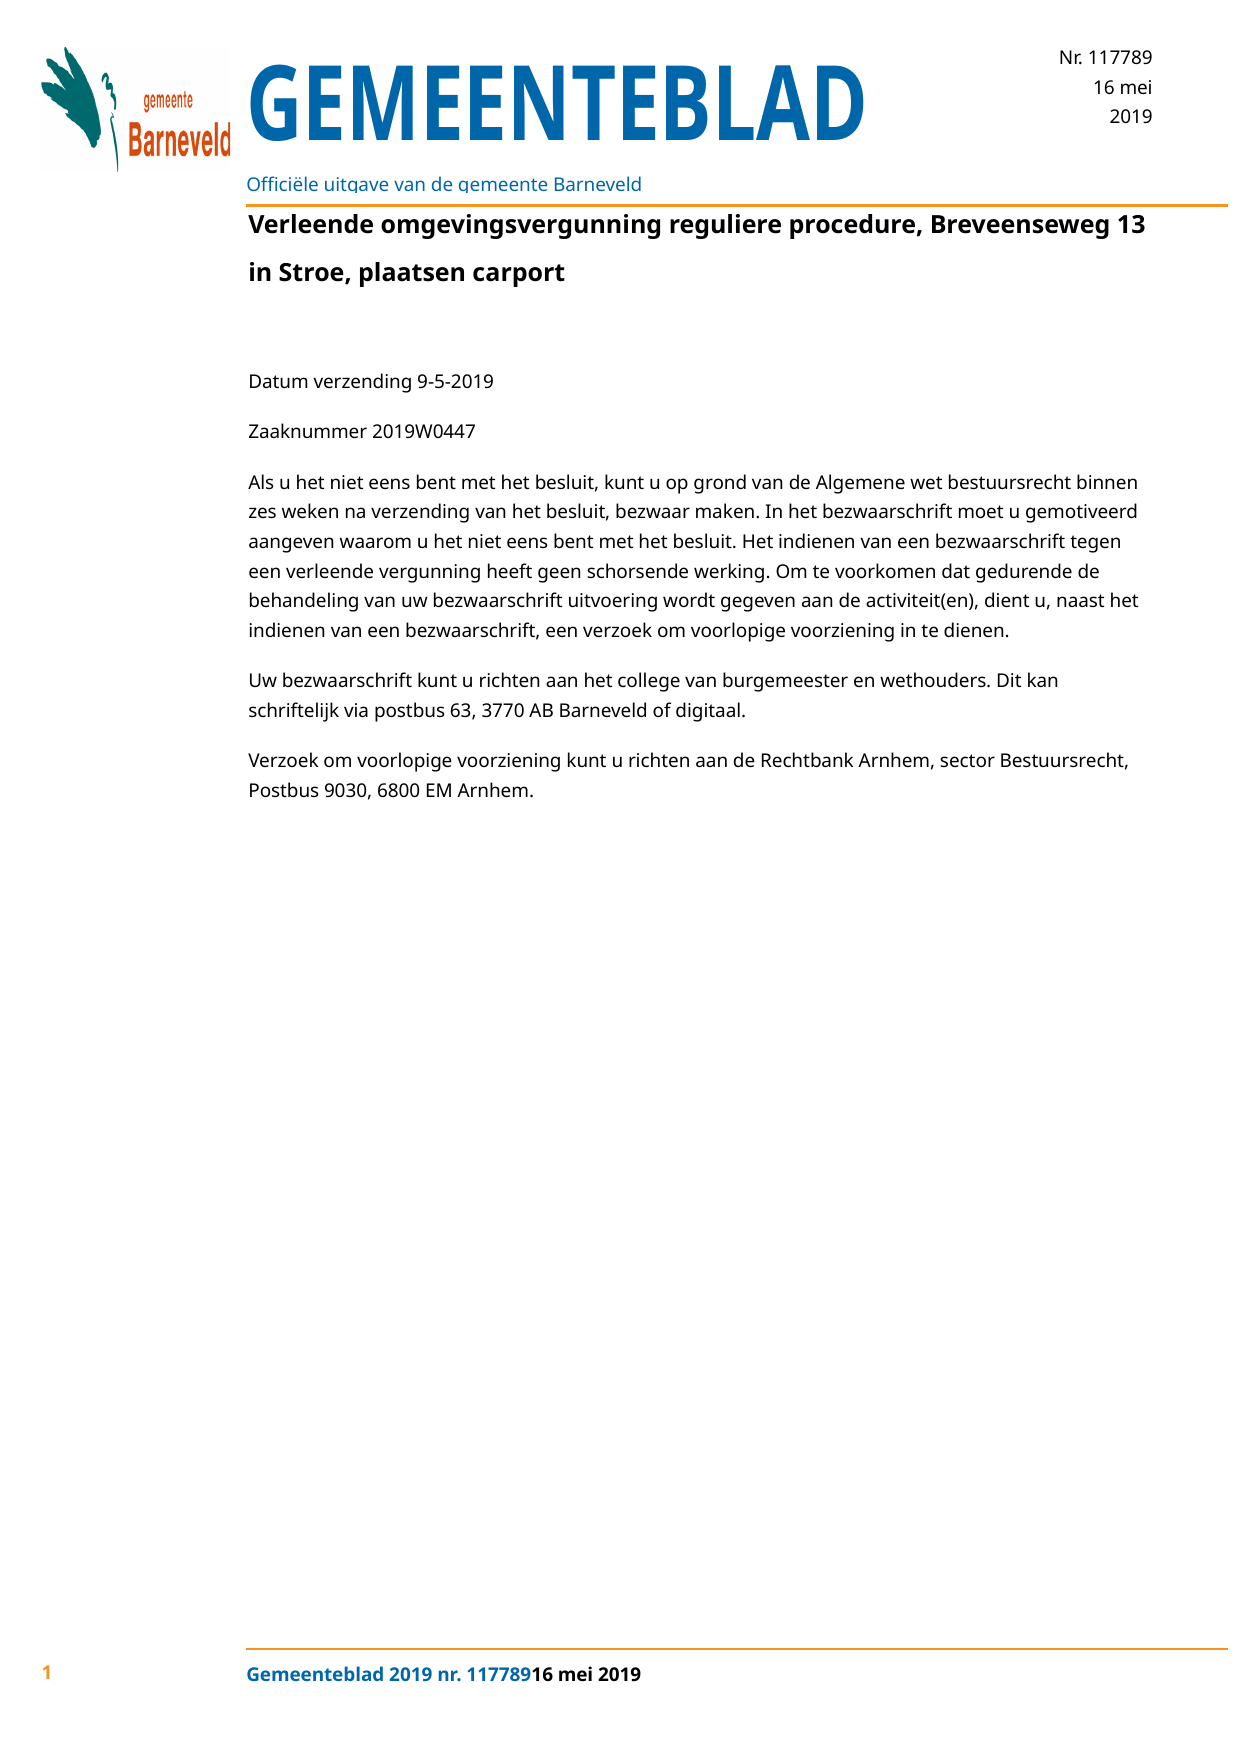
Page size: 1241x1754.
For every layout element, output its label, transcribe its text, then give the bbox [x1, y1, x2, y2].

picture [41, 47, 231, 172]
text Als u het niet eens bent met het besluit, kunt u op grond van de Algemene wet bestuursrecht binnen zes weken na verzending van het besluit, bezwaar maken. In het bezwaarschrift moet u gemotiveerd aangeven waarom u het niet eens bent met het besluit. Het indienen van een bezwaarschrift tegen een verleende vergunning heeft geen schorsende werking. Om te voorkomen dat gedurende de behandeling van uw bezwaarschrift uitvoering wordt gegeven aan de activiteit(en), dient u, naast het indienen van een bezwaarschrift, een verzoek om voorlopige voorziening in te dienen. [248, 469, 1152, 643]
text Uw bezwaarschrift kunt u richten aan het college van burgemeester en wethouders. Dit kan schriftelijk via postbus 63, 3770 AB Barneveld of digitaal. [248, 667, 1152, 723]
text Zaaknummer 2019W0447 [248, 419, 1152, 444]
text Datum verzending 9-5-2019 [248, 368, 1152, 394]
text Verzoek om voorlopige voorziening kunt u richten aan de Rechtbank Arnhem, sector Bestuursrecht, Postbus 9030, 6800 EM Arnhem. [248, 747, 1152, 803]
text Verleende omgevingsvergunning reguliere procedure, Breveenseweg 13 in Stroe, plaatsen carport [248, 207, 1152, 288]
